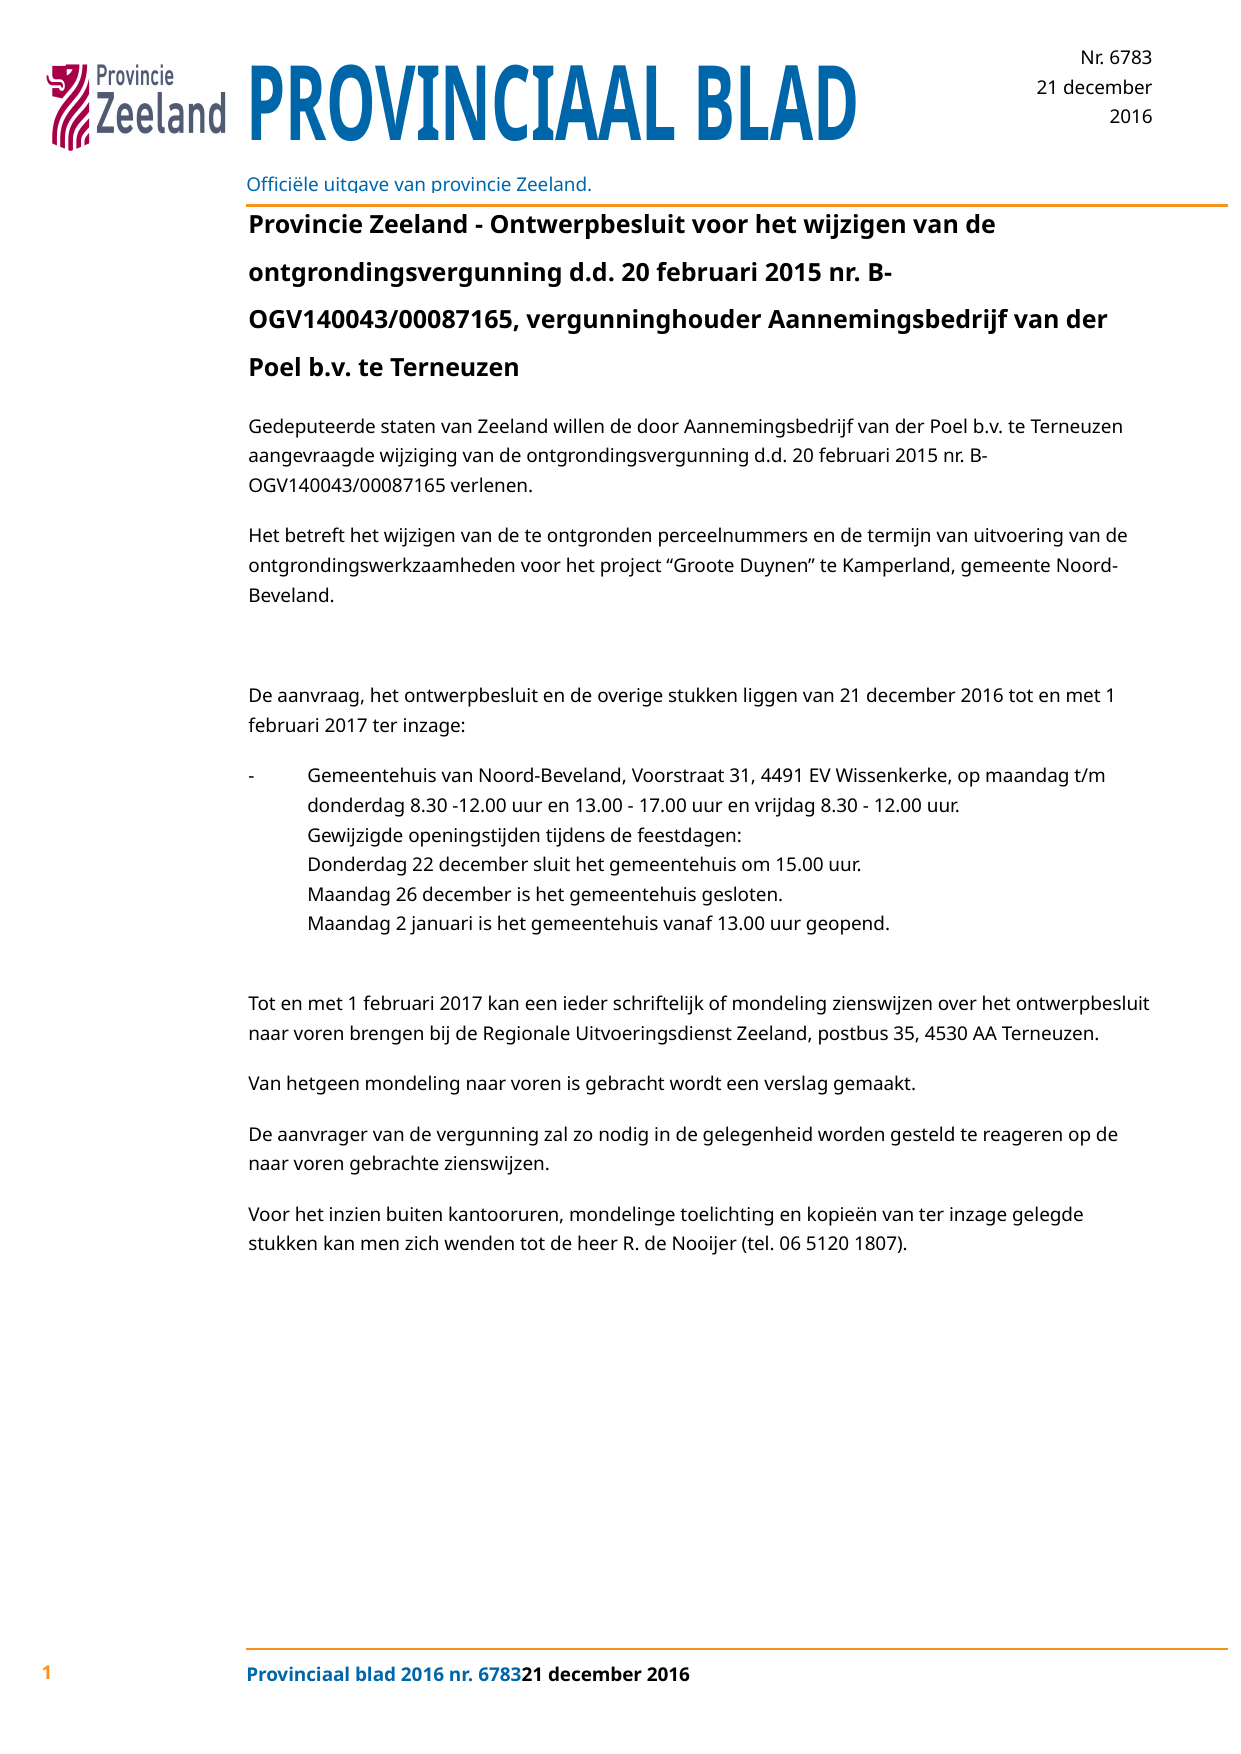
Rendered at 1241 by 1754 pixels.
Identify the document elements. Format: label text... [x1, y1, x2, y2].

text De aanvrager van de vergunning zal zo nodig in de gelegenheid worden gesteld te reageren op de naar voren gebrachte zienswijzen. [248, 1121, 1152, 1176]
text Voor het inzien buiten kantooruren, mondelinge toelichting en kopieën van ter inzage gelegde stukken kan men zich wenden tot de heer R. de Nooijer (tel. 06 5120 1807). [248, 1201, 1152, 1256]
text Gedeputeerde staten van Zeeland willen de door Aannemingsbedrijf van der Poel b.v. te Terneuzen aangevraagde wijziging van de ontgrondingsvergunning d.d. 20 februari 2015 nr. B-OGV140043/00087165 verlenen. [248, 413, 1152, 498]
text Van hetgeen mondeling naar voren is gebracht wordt een verslag gemaakt. [248, 1071, 1152, 1096]
picture [41, 47, 231, 172]
list Gemeentehuis van Noord-Beveland, Voorstraat 31, 4491 EV Wissenkerke, op maandag t/m donderdag 8.30 -12.00 uur en 13.00 - 17.00 uur en vrijdag 8.30 - 12.00 uur. [248, 763, 1152, 818]
list Maandag 2 januari is het gemeentehuis vanaf 13.00 uur geopend. [248, 911, 1152, 936]
text De aanvraag, het ontwerpbesluit en de overige stukken liggen van 21 december 2016 tot en met 1 februari 2017 ter inzage: [248, 683, 1152, 738]
text Provincie Zeeland - Ontwerpbesluit voor het wijzigen van de ontgrondingsvergunning d.d. 20 februari 2015 nr. B-OGV140043/00087165, vergunninghouder Aannemingsbedrijf van der Poel b.v. te Terneuzen [248, 207, 1152, 384]
text Tot en met 1 februari 2017 kan een ieder schriftelijk of mondeling zienswijzen over het ontwerpbesluit naar voren brengen bij de Regionale Uitvoeringsdienst Zeeland, postbus 35, 4530 AA Terneuzen. [248, 991, 1152, 1046]
list Maandag 26 december is het gemeentehuis gesloten. [248, 881, 1152, 907]
text Het betreft het wijzigen van de te ontgronden perceelnummers en de termijn van uitvoering van de ontgrondingswerkzaamheden voor het project “Groote Duynen” te Kamperland, gemeente Noord-Beveland. [248, 523, 1152, 608]
list Gewijzigde openingstijden tijdens de feestdagen: [248, 822, 1152, 848]
list Donderdag 22 december sluit het gemeentehuis om 15.00 uur. [248, 851, 1152, 877]
